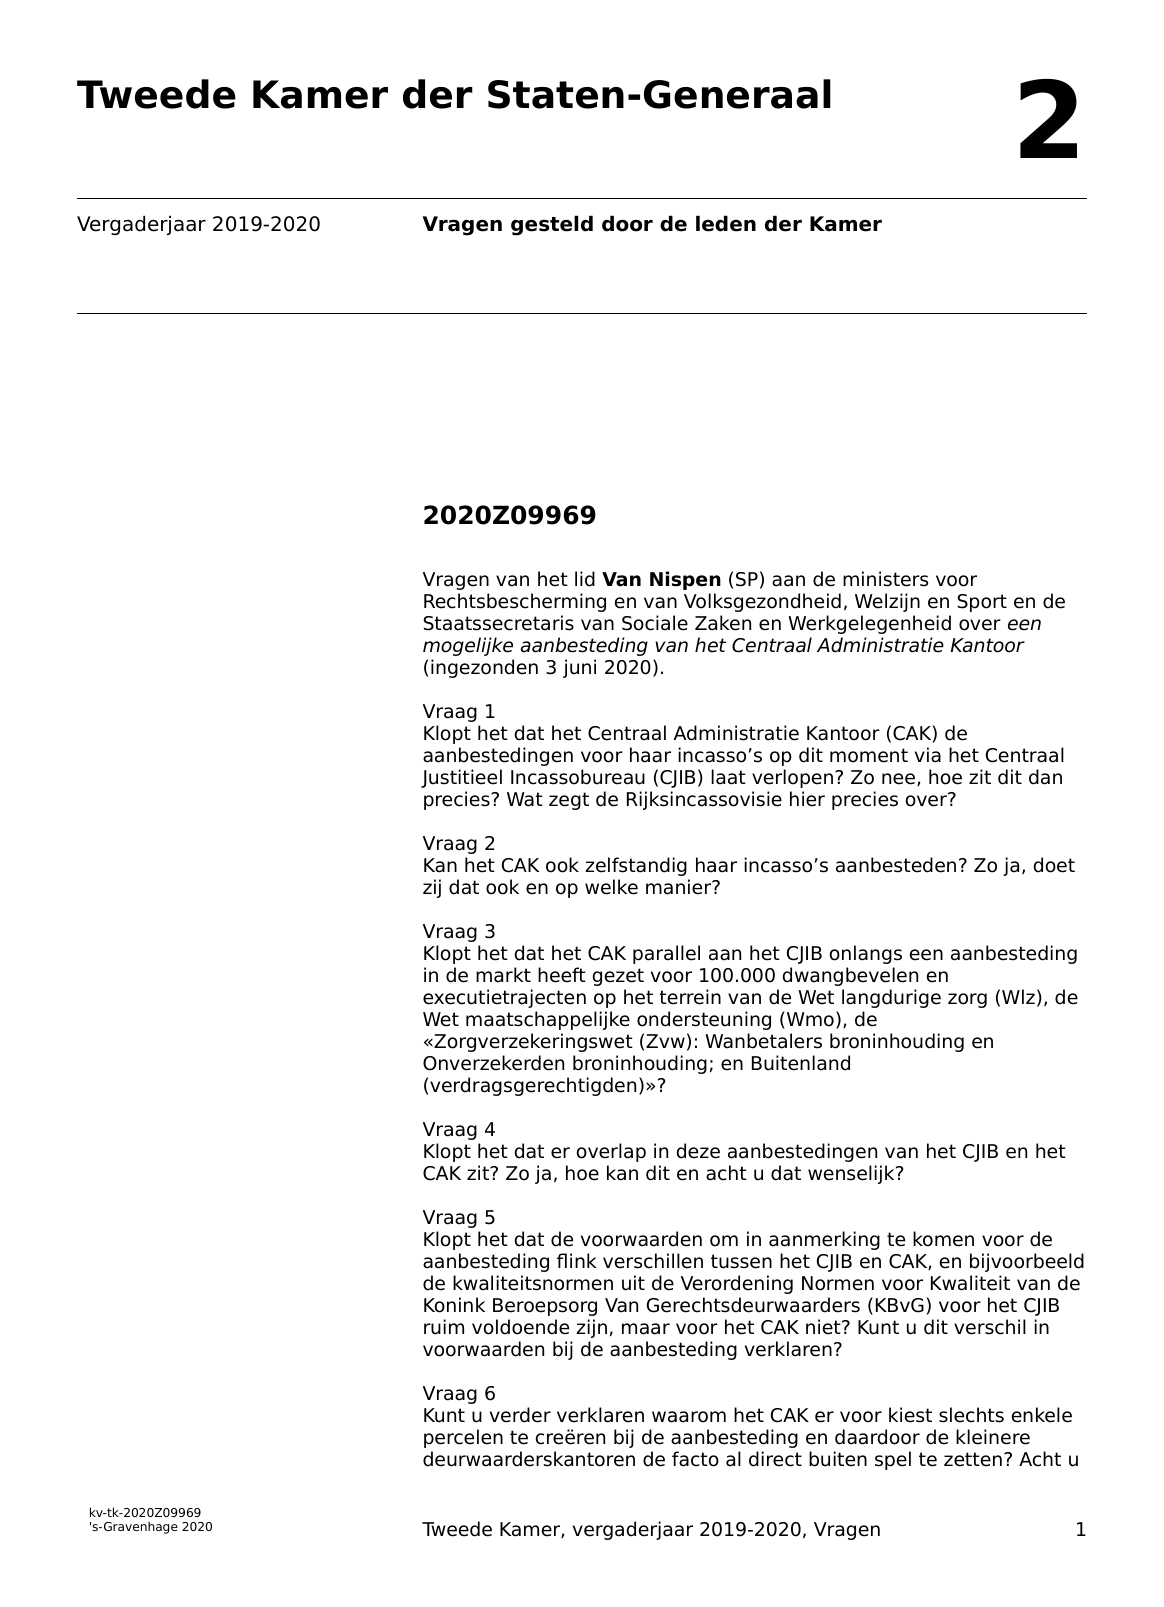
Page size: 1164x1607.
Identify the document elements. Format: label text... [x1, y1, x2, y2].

text Vraag 3 [422, 921, 1087, 943]
text 2020Z09969 [422, 501, 1087, 531]
table_header 2 [886, 59, 1087, 198]
text Vraag 2 [422, 833, 1087, 855]
text Vraag 1 [422, 701, 1087, 723]
text Vraag 5 [422, 1207, 1087, 1229]
text Kunt u verder verklaren waarom het CAK er voor kiest slechts enkele percelen te creëren bij de aanbesteding en daardoor de kleinere deurwaarderskantoren de facto al direct buiten spel te zetten? Acht u [422, 1405, 1087, 1471]
text Vraag 4 [422, 1119, 1087, 1141]
table_cell Vergaderjaar 2019-2020 [77, 199, 422, 313]
text Klopt het dat de voorwaarden om in aanmerking te komen voor de aanbesteding flink verschillen tussen het CJIB en CAK, en bijvoorbeeld de kwaliteitsnormen uit de Verordening Normen voor Kwaliteit van de Konink Beroepsorg Van Gerechtsdeurwaarders (KBvG) voor het CJIB ruim voldoende zijn, maar voor het CAK niet? Kunt u dit verschil in voorwaarden bij de aanbesteding verklaren? [422, 1229, 1087, 1361]
text Kan het CAK ook zelfstandig haar incasso’s aanbesteden? Zo ja, doet zij dat ook en op welke manier? [422, 855, 1087, 899]
text 's-Gravenhage 2020 [88, 1520, 323, 1534]
text Vraag 6 [422, 1383, 1087, 1405]
text Vragen van het lid Van Nispen (SP) aan de ministers voor Rechtsbescherming en van Volksgezondheid, Welzijn en Sport en de Staatssecretaris van Sociale Zaken en Werkgelegenheid over een mogelijke aanbesteding van het Centraal Administratie Kantoor (ingezonden 3 juni 2020). [422, 569, 1087, 679]
text Klopt het dat het Centraal Administratie Kantoor (CAK) de aanbestedingen voor haar incasso’s op dit moment via het Centraal Justitieel Incassobureau (CJIB) laat verlopen? Zo nee, hoe zit dit dan precies? Wat zegt de Rijksincassovisie hier precies over? [422, 723, 1087, 811]
text Klopt het dat het CAK parallel aan het CJIB onlangs een aanbesteding in de markt heeft gezet voor 100.000 dwangbevelen en executietrajecten op het terrein van de Wet langdurige zorg (Wlz), de Wet maatschappelijke ondersteuning (Wmo), de «Zorgverzekeringswet (Zvw): Wanbetalers broninhouding en Onverzekerden broninhouding; en Buitenland (verdragsgerechtigden)»? [422, 943, 1087, 1097]
text kv-tk-2020Z09969 [88, 1506, 323, 1520]
table_cell Vragen gesteld door de leden der Kamer [422, 199, 1087, 313]
text Klopt het dat er overlap in deze aanbestedingen van het CJIB en het CAK zit? Zo ja, hoe kan dit en acht u dat wenselijk? [422, 1141, 1087, 1185]
table_header Tweede Kamer der Staten-Generaal [77, 59, 886, 198]
